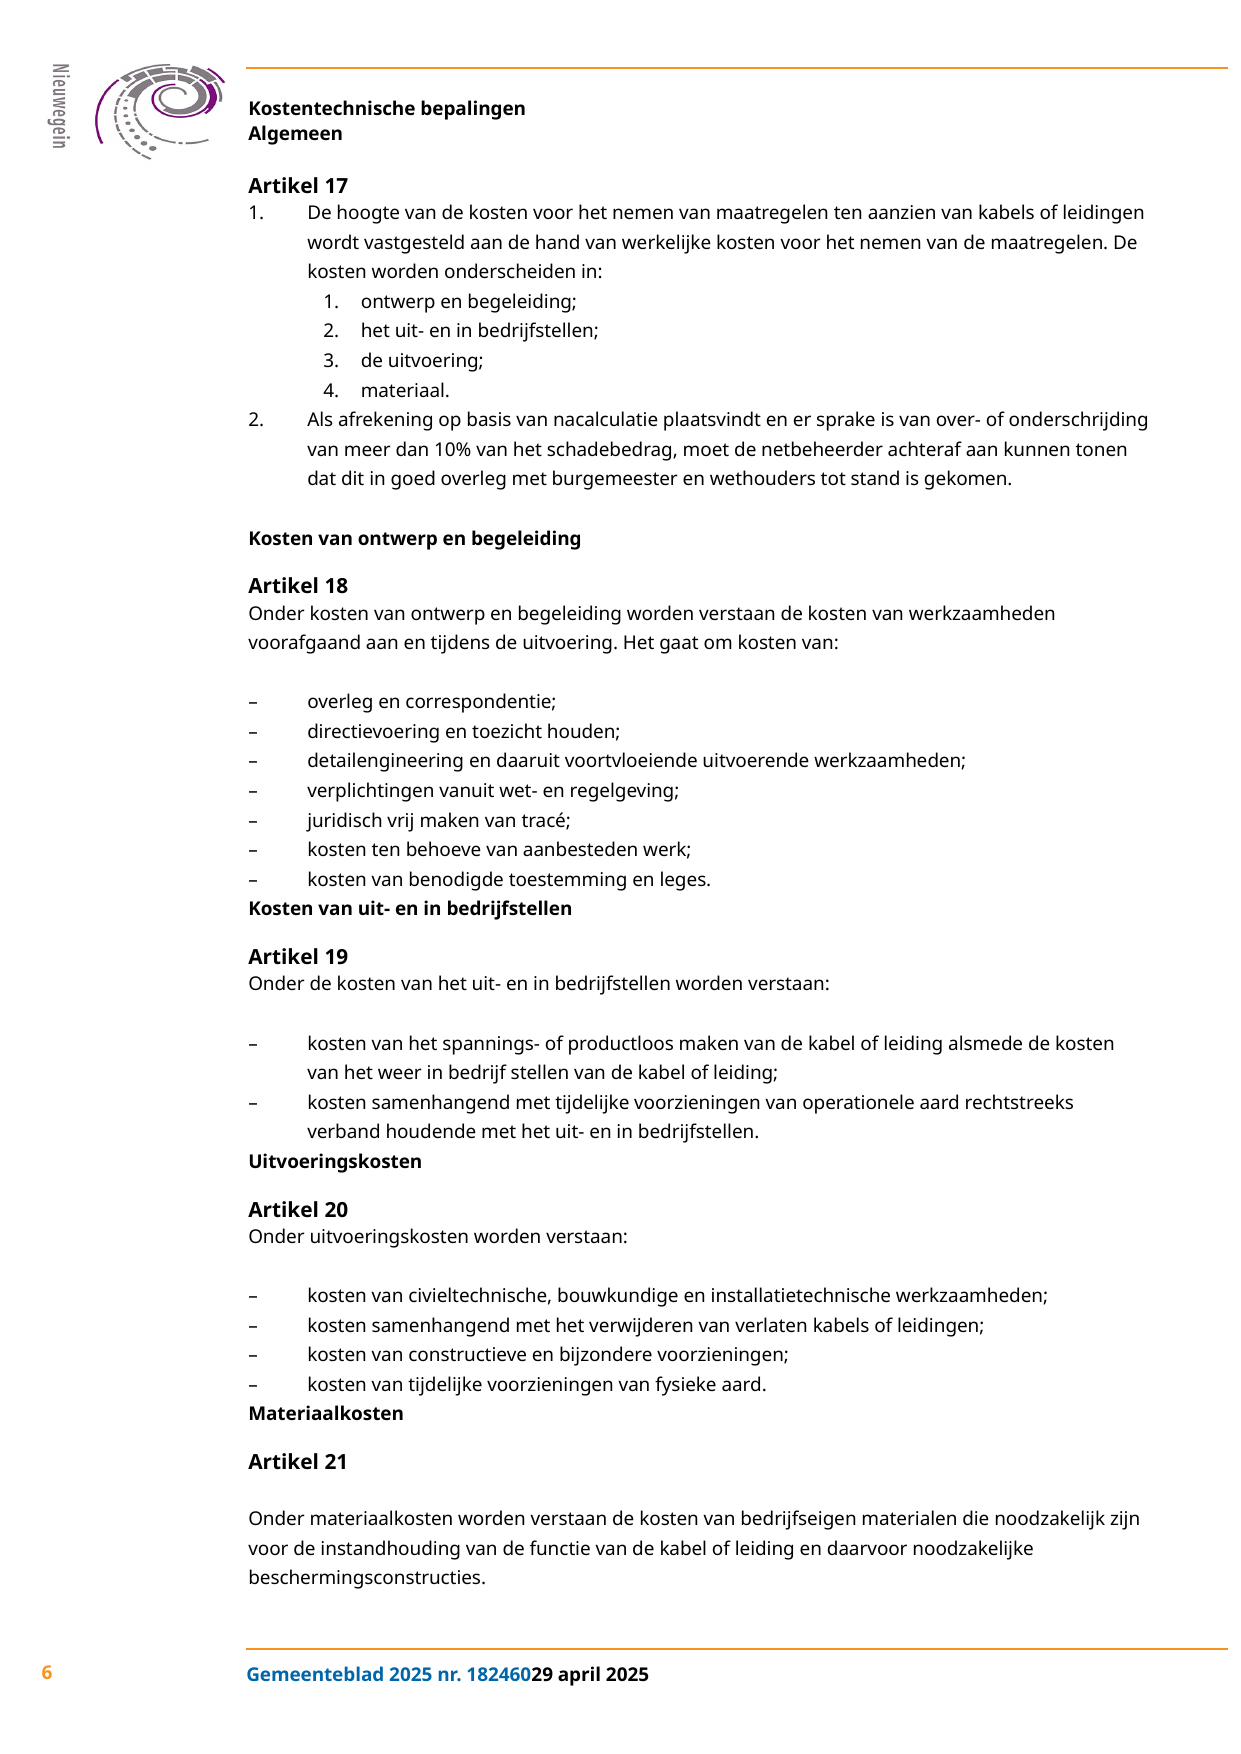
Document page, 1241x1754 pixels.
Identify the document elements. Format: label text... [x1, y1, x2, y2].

list de uitvoering; [323, 347, 1152, 373]
text Artikel 20 [248, 1195, 1152, 1223]
text Algemeen [248, 121, 1152, 146]
text Onder uitvoeringskosten worden verstaan: [248, 1223, 1152, 1249]
text Artikel 19 [248, 942, 1152, 971]
list kosten van constructieve en bijzondere voorzieningen; [248, 1341, 1152, 1367]
text Onder kosten van ontwerp en begeleiding worden verstaan de kosten van werkzaamheden voorafgaand aan en tijdens de uitvoering. Het gaat om kosten van: [248, 600, 1152, 655]
list materiaal. [323, 377, 1152, 403]
list ontwerp en begeleiding; [323, 288, 1152, 314]
text Artikel 18 [248, 571, 1152, 600]
list detailengineering en daaruit voortvloeiende uitvoerende werkzaamheden; [248, 748, 1152, 773]
list kosten van benodigde toestemming en leges. [248, 866, 1152, 892]
picture [41, 47, 231, 172]
list het uit- en in bedrijfstellen; [323, 318, 1152, 343]
text Materiaalkosten [248, 1401, 1152, 1426]
list De hoogte van de kosten voor het nemen van maatregelen ten aanzien van kabels of leidingen wordt vastgesteld aan de hand van werkelijke kosten voor het nemen van de maatregelen. De kosten worden onderscheiden in: [248, 199, 1152, 284]
text Kosten van uit- en in bedrijfstellen [248, 896, 1152, 921]
list kosten samenhangend met tijdelijke voorzieningen van operationele aard rechtstreeks verband houdende met het uit- en in bedrijfstellen. [248, 1089, 1152, 1144]
list kosten van civieltechnische, bouwkundige en installatietechnische werkzaamheden; [248, 1282, 1152, 1308]
list kosten van het spannings- of productloos maken van de kabel of leiding alsmede de kosten van het weer in bedrijf stellen van de kabel of leiding; [248, 1030, 1152, 1085]
list verplichtingen vanuit wet- en regelgeving; [248, 777, 1152, 803]
list directievoering en toezicht houden; [248, 718, 1152, 744]
list kosten samenhangend met het verwijderen van verlaten kabels of leidingen; [248, 1312, 1152, 1338]
list kosten ten behoeve van aanbesteden werk; [248, 836, 1152, 862]
text Artikel 21 [248, 1447, 1152, 1476]
list kosten van tijdelijke voorzieningen van fysieke aard. [248, 1371, 1152, 1397]
text Onder de kosten van het uit- en in bedrijfstellen worden verstaan: [248, 971, 1152, 996]
text Kosten van ontwerp en begeleiding [248, 525, 1152, 551]
text Kostentechnische bepalingen [248, 95, 1152, 121]
list Als afrekening op basis van nacalculatie plaatsvindt en er sprake is van over- of onderschrijding van meer dan 10% van het schadebedrag, moet de netbeheerder achteraf aan kunnen tonen dat dit in goed overleg met burgemeester en wethouders tot stand is gekomen. [248, 406, 1152, 491]
list overleg en correspondentie; [248, 688, 1152, 714]
text Onder materiaalkosten worden verstaan de kosten van bedrijfseigen materialen die noodzakelijk zijn voor de instandhouding van de functie van de kabel of leiding en daarvoor noodzakelijke beschermingsconstructies. [248, 1505, 1152, 1590]
text Artikel 17 [248, 171, 1152, 199]
text Uitvoeringskosten [248, 1148, 1152, 1174]
list juridisch vrij maken van tracé; [248, 807, 1152, 833]
